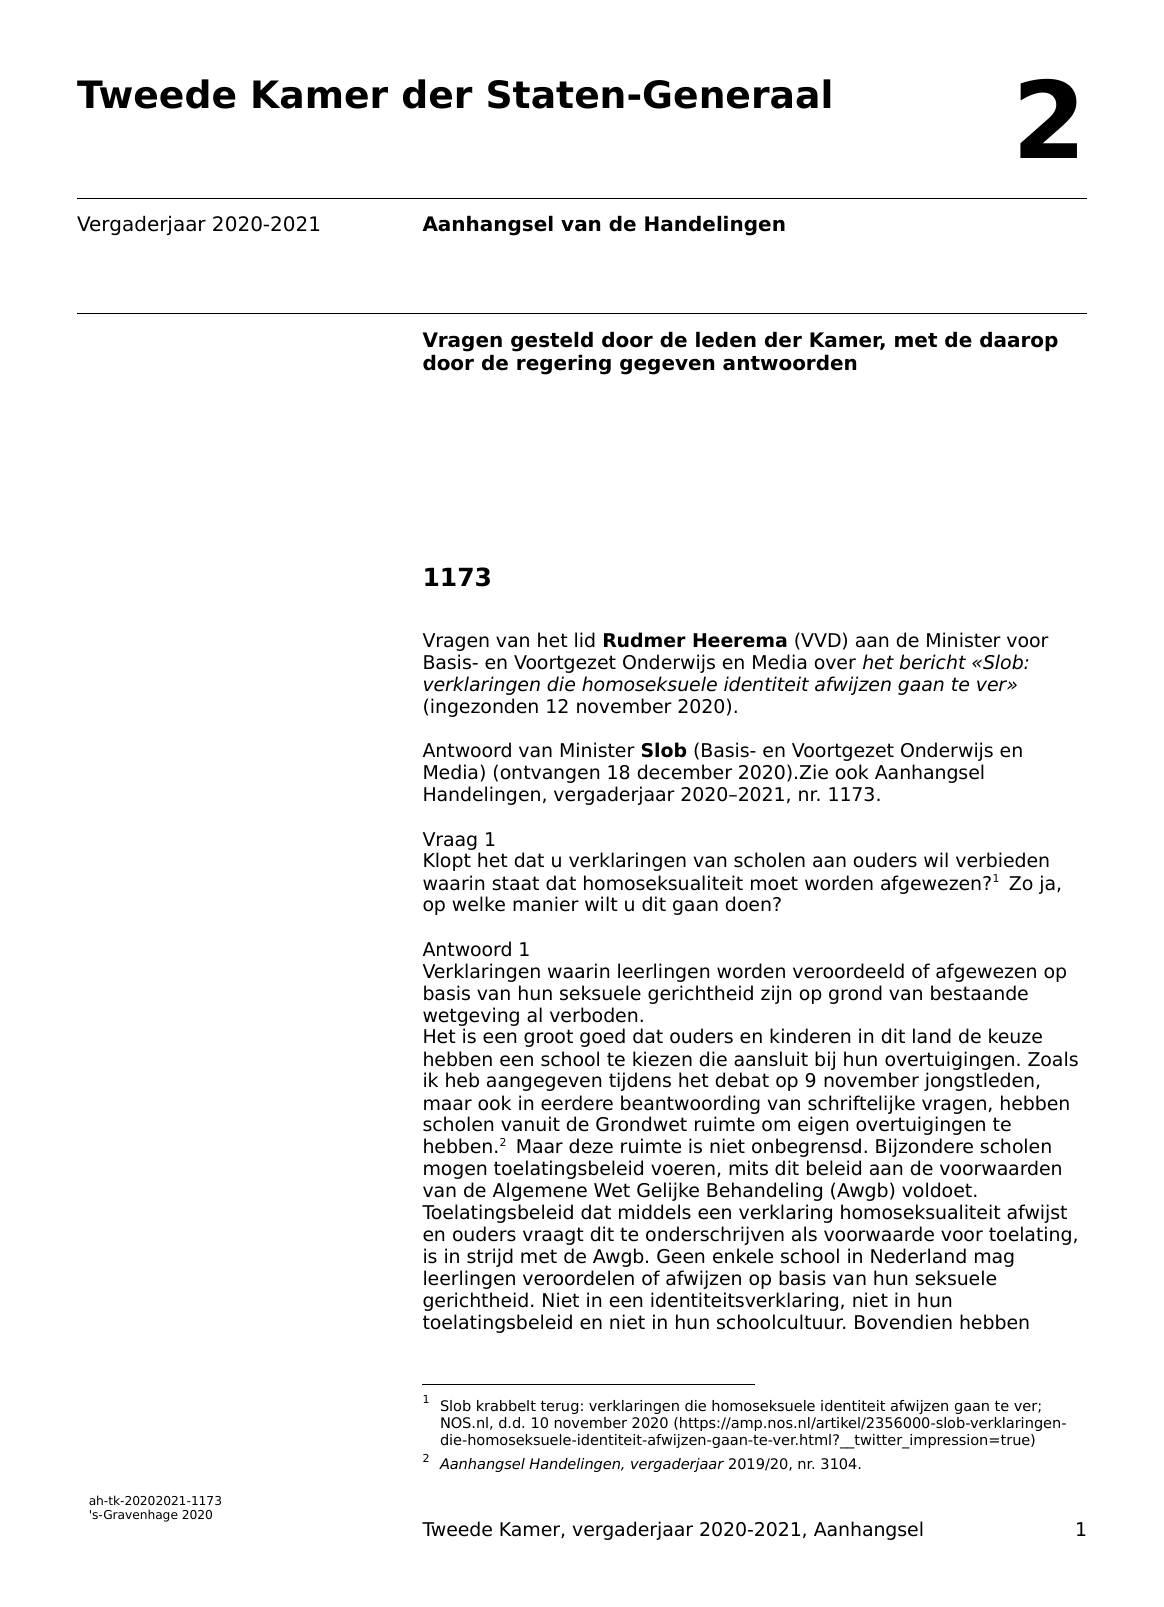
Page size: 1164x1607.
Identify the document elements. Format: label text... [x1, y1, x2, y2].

table_header 2 [886, 59, 1087, 198]
table_cell Vragen gesteld door de leden der Kamer, met de daarop door de regering gegeven antwoorden [422, 314, 1087, 375]
text Slob krabbelt terug: verklaringen die homoseksuele identiteit afwijzen gaan te ver; NOS.nl, d.d. 10 november 2020 (https://amp.nos.nl/artikel/2356000-slob-verklaringen-die-homoseksuele-identiteit-afwijzen-gaan-te-ver.html?__twitter_impression=true) [422, 1393, 1087, 1449]
text Het is een groot goed dat ouders en kinderen in dit land de keuze hebben een school te kiezen die aansluit bij hun overtuigingen. Zoals ik heb aangegeven tijdens het debat op 9 november jongstleden, maar ook in eerdere beantwoording van schriftelijke vragen, hebben scholen vanuit de Grondwet ruimte om eigen overtuigingen te hebben. Maar deze ruimte is niet onbegrensd. Bijzondere scholen mogen toelatingsbeleid voeren, mits dit beleid aan de voorwaarden van de Algemene Wet Gelijke Behandeling (Awgb) voldoet. Toelatingsbeleid dat middels een verklaring homoseksualiteit afwijst en ouders vraagt dit te onderschrijven als voorwaarde voor toelating, is in strijd met de Awgb. Geen enkele school in Nederland mag leerlingen veroordelen of afwijzen op basis van hun seksuele gerichtheid. Niet in een identiteitsverklaring, niet in hun toelatingsbeleid en niet in hun schoolcultuur. Bovendien hebben [422, 1026, 1087, 1334]
text Vragen van het lid Rudmer Heerema (VVD) aan de Minister voor Basis- en Voortgezet Onderwijs en Media over het bericht «Slob: verklaringen die homoseksuele identiteit afwijzen gaan te ver» (ingezonden 12 november 2020). [422, 630, 1087, 718]
text 1173 [422, 563, 1087, 592]
text 's-Gravenhage 2020 [88, 1508, 323, 1522]
text Verklaringen waarin leerlingen worden veroordeeld of afgewezen op basis van hun seksuele gerichtheid zijn op grond van bestaande wetgeving al verboden. [422, 961, 1087, 1026]
text Klopt het dat u verklaringen van scholen aan ouders wil verbieden waarin staat dat homoseksualiteit moet worden afgewezen? Zo ja, op welke manier wilt u dit gaan doen? [422, 850, 1087, 916]
table_cell Vergaderjaar 2020-2021 [77, 199, 422, 313]
table_header Tweede Kamer der Staten-Generaal [77, 59, 886, 198]
table_cell [77, 314, 422, 375]
text Antwoord 1 [422, 938, 1087, 961]
text Antwoord van Minister Slob (Basis- en Voortgezet Onderwijs en Media) (ontvangen 18 december 2020).Zie ook Aanhangsel Handelingen, vergaderjaar 2020–2021, nr. 1173. [422, 740, 1087, 806]
text Aanhangsel Handelingen, vergaderjaar 2019/20, nr. 3104. [422, 1452, 1087, 1474]
text ah-tk-20202021-1173 [88, 1494, 323, 1508]
table_cell Aanhangsel van de Handelingen [422, 199, 1087, 313]
text Vraag 1 [422, 828, 1087, 850]
